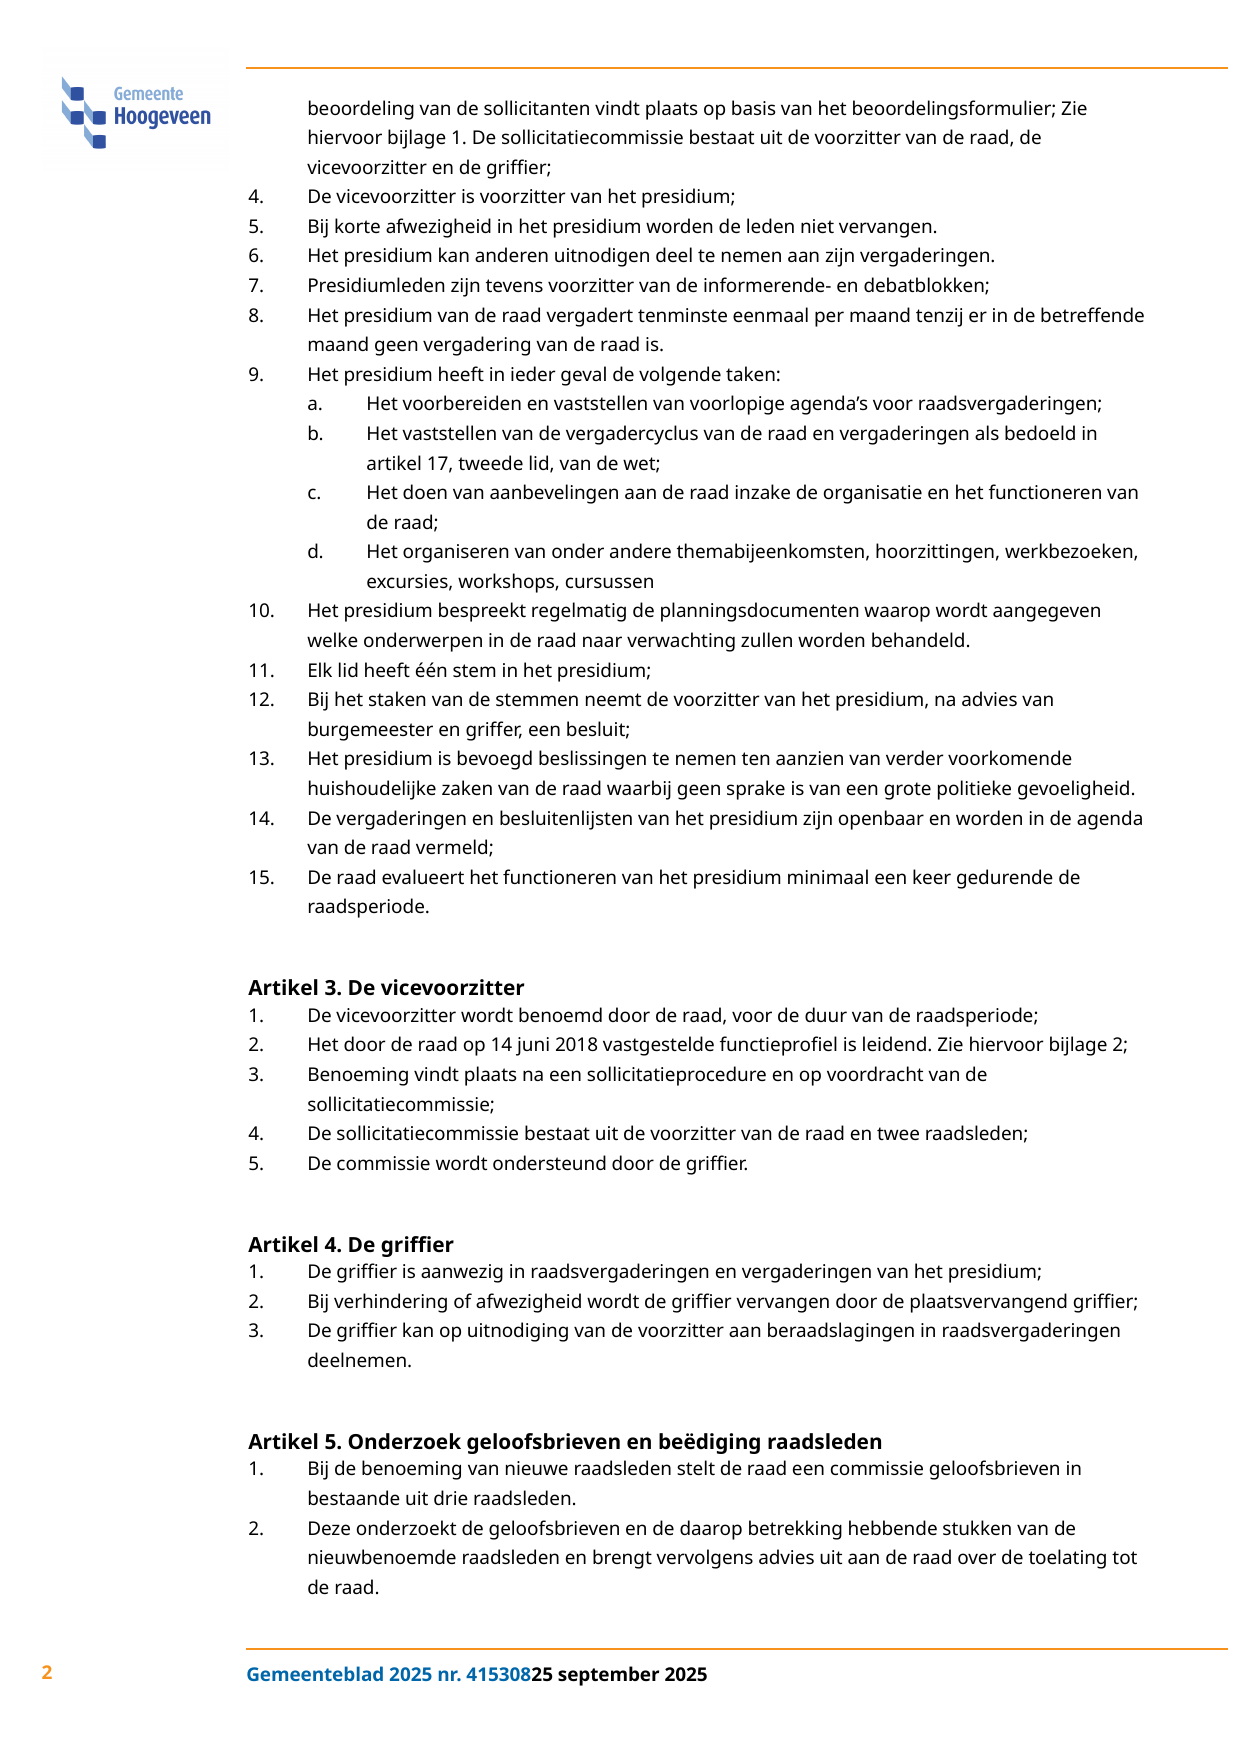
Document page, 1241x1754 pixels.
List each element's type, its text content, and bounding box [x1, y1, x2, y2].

list De griffier is aanwezig in raadsvergaderingen en vergaderingen van het presidium; [248, 1258, 1152, 1284]
text Artikel 5. Onderzoek geloofsbrieven en beëdiging raadsleden [248, 1427, 1152, 1456]
list Het door de raad op 14 juni 2018 vastgestelde functieprofiel is leidend. Zie hiervoor bijlage 2; [248, 1032, 1152, 1057]
text Artikel 4. De griffier [248, 1230, 1152, 1258]
list Het presidium kan anderen uitnodigen deel te nemen aan zijn vergaderingen. [248, 243, 1152, 268]
list Bij korte afwezigheid in het presidium worden de leden niet vervangen. [248, 213, 1152, 239]
list De griffier kan op uitnodiging van de voorzitter aan beraadslagingen in raadsvergaderingen deelnemen. [248, 1317, 1152, 1373]
list De commissie wordt ondersteund door de griffier. [248, 1150, 1152, 1176]
list De vicevoorzitter is voorzitter van het presidium; [248, 183, 1152, 209]
list Elk lid heeft één stem in het presidium; [248, 657, 1152, 683]
list Deze onderzoekt de geloofsbrieven en de daarop betrekking hebbende stukken van de nieuwbenoemde raadsleden en brengt vervolgens advies uit aan de raad over de toelating tot de raad. [248, 1515, 1152, 1599]
text Artikel 3. De vicevoorzitter [248, 973, 1152, 1002]
list Bij de benoeming van nieuwe raadsleden stelt de raad een commissie geloofsbrieven in bestaande uit drie raadsleden. [248, 1456, 1152, 1511]
list Het organiseren van onder andere themabijeenkomsten, hoorzittingen, werkbezoeken, excursies, workshops, cursussen [307, 538, 1152, 594]
picture [41, 47, 231, 172]
list Het vaststellen van de vergadercyclus van de raad en vergaderingen als bedoeld in artikel 17, tweede lid, van de wet; [307, 420, 1152, 476]
list Het doen van aanbevelingen aan de raad inzake de organisatie en het functioneren van de raad; [307, 479, 1152, 535]
list Bij het staken van de stemmen neemt de voorzitter van het presidium, na advies van burgemeester en griffer, een besluit; [248, 686, 1152, 742]
list Het presidium bespreekt regelmatig de planningsdocumenten waarop wordt aangegeven welke onderwerpen in de raad naar verwachting zullen worden behandeld. [248, 598, 1152, 653]
list beoordeling van de sollicitanten vindt plaats op basis van het beoordelingsformulier; Zie hiervoor bijlage 1. De sollicitatiecommissie bestaat uit de voorzitter van de raad, de vicevoorzitter en de griffier; [248, 95, 1152, 180]
list Het voorbereiden en vaststellen van voorlopige agenda’s voor raadsvergaderingen; [307, 391, 1152, 416]
list De vicevoorzitter wordt benoemd door de raad, voor de duur van de raadsperiode; [248, 1002, 1152, 1028]
list Het presidium heeft in ieder geval de volgende taken: [248, 361, 1152, 387]
list Benoeming vindt plaats na een sollicitatieprocedure en op voordracht van de sollicitatiecommissie; [248, 1061, 1152, 1116]
list Het presidium is bevoegd beslissingen te nemen ten aanzien van verder voorkomende huishoudelijke zaken van de raad waarbij geen sprake is van een grote politieke gevoeligheid. [248, 746, 1152, 801]
list De vergaderingen en besluitenlijsten van het presidium zijn openbaar en worden in de agenda van de raad vermeld; [248, 805, 1152, 860]
list Presidiumleden zijn tevens voorzitter van de informerende- en debatblokken; [248, 272, 1152, 298]
list De sollicitatiecommissie bestaat uit de voorzitter van de raad en twee raadsleden; [248, 1120, 1152, 1146]
list Het presidium van de raad vergadert tenminste eenmaal per maand tenzij er in de betreffende maand geen vergadering van de raad is. [248, 302, 1152, 357]
list Bij verhindering of afwezigheid wordt de griffier vervangen door de plaatsvervangend griffier; [248, 1288, 1152, 1314]
list De raad evalueert het functioneren van het presidium minimaal een keer gedurende de raadsperiode. [248, 864, 1152, 919]
